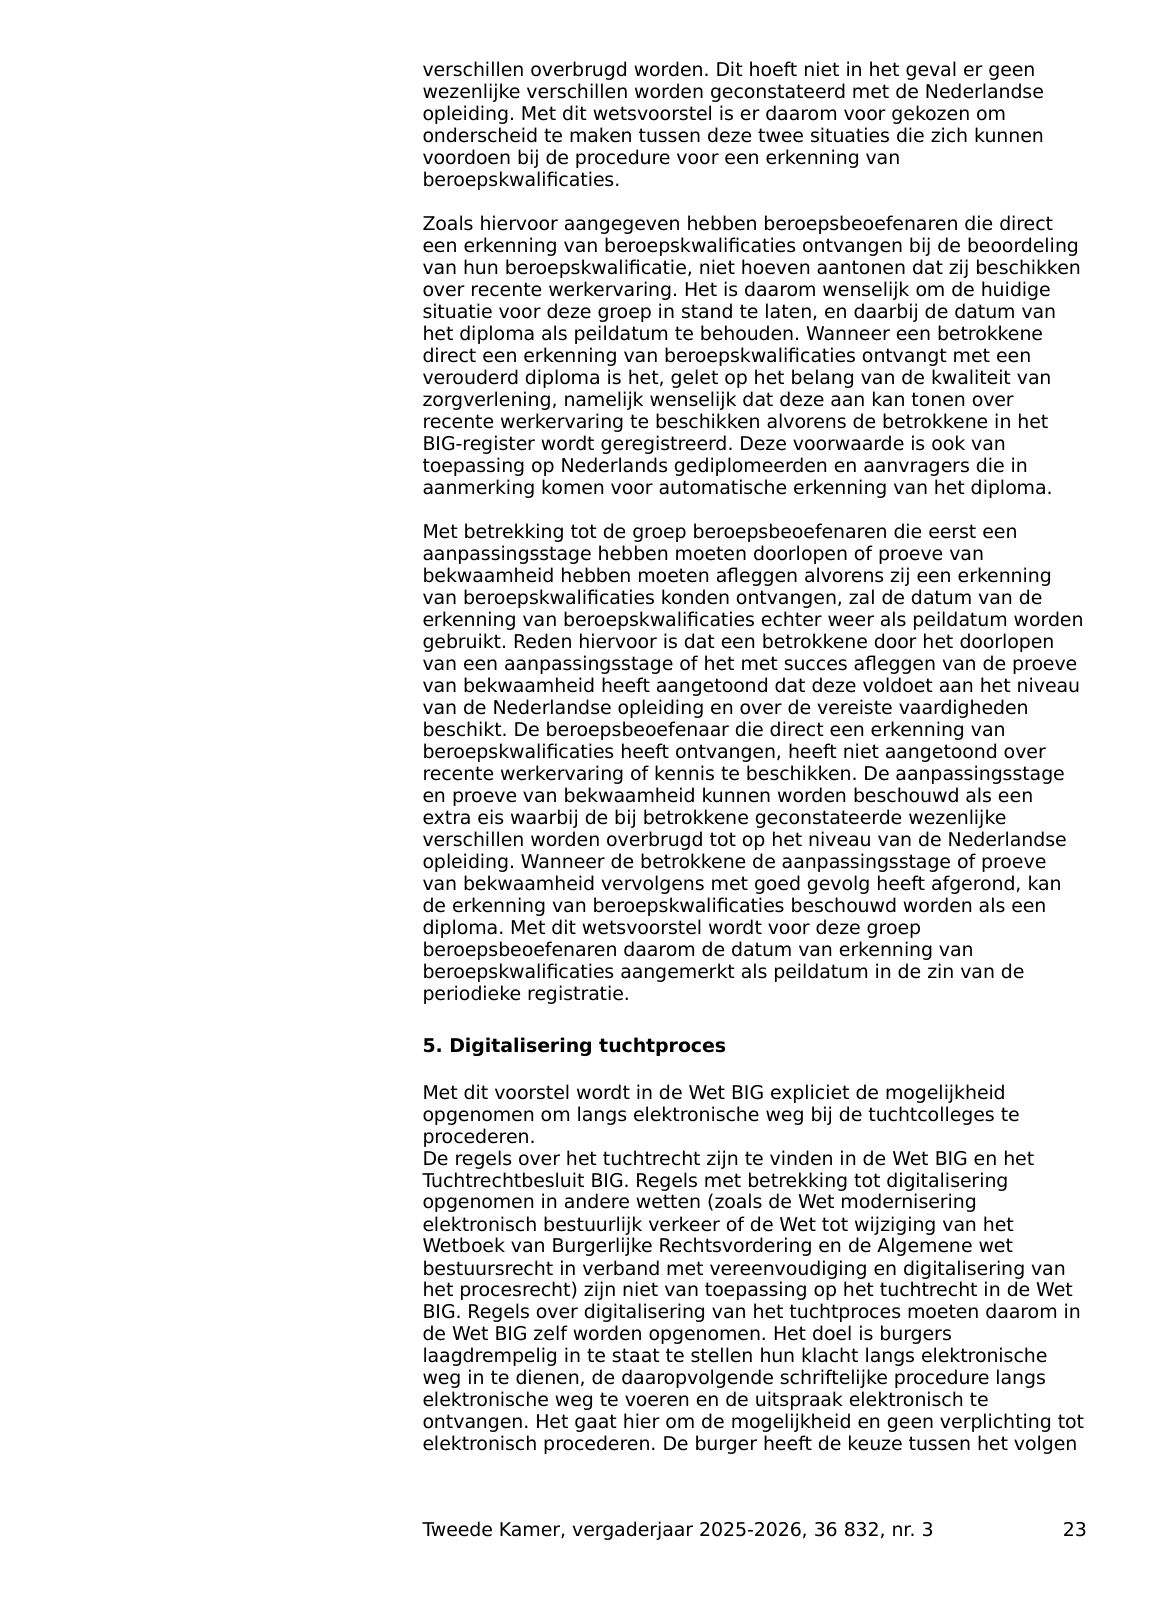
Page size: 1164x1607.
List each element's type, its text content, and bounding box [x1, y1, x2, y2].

text Met dit voorstel wordt in de Wet BIG expliciet de mogelijkheid opgenomen om langs elektronische weg bij de tuchtcolleges te procederen. [422, 1082, 1087, 1147]
text Zoals hiervoor aangegeven hebben beroepsbeoefenaren die direct een erkenning van beroepskwalificaties ontvangen bij de beoordeling van hun beroepskwalificatie, niet hoeven aantonen dat zij beschikken over recente werkervaring. Het is daarom wenselijk om de huidige situatie voor deze groep in stand te laten, en daarbij de datum van het diploma als peildatum te behouden. Wanneer een betrokkene direct een erkenning van beroepskwalificaties ontvangt met een verouderd diploma is het, gelet op het belang van de kwaliteit van zorgverlening, namelijk wenselijk dat deze aan kan tonen over recente werkervaring te beschikken alvorens de betrokkene in het BIG-register wordt geregistreerd. Deze voorwaarde is ook van toepassing op Nederlands gediplomeerden en aanvragers die in aanmerking komen voor automatische erkenning van het diploma. [422, 213, 1087, 499]
subtitle 5. Digitalisering tuchtproces [422, 1034, 1087, 1057]
text Met betrekking tot de groep beroepsbeoefenaren die eerst een aanpassingsstage hebben moeten doorlopen of proeve van bekwaamheid hebben moeten afleggen alvorens zij een erkenning van beroepskwalificaties konden ontvangen, zal de datum van de erkenning van beroepskwalificaties echter weer als peildatum worden gebruikt. Reden hiervoor is dat een betrokkene door het doorlopen van een aanpassingsstage of het met succes afleggen van de proeve van bekwaamheid heeft aangetoond dat deze voldoet aan het niveau van de Nederlandse opleiding en over de vereiste vaardigheden beschikt. De beroepsbeoefenaar die direct een erkenning van beroepskwalificaties heeft ontvangen, heeft niet aangetoond over recente werkervaring of kennis te beschikken. De aanpassingsstage en proeve van bekwaamheid kunnen worden beschouwd als een extra eis waarbij de bij betrokkene geconstateerde wezenlijke verschillen worden overbrugd tot op het niveau van de Nederlandse opleiding. Wanneer de betrokkene de aanpassingsstage of proeve van bekwaamheid vervolgens met goed gevolg heeft afgerond, kan de erkenning van beroepskwalificaties beschouwd worden als een diploma. Met dit wetsvoorstel wordt voor deze groep beroepsbeoefenaren daarom de datum van erkenning van beroepskwalificaties aangemerkt als peildatum in de zin van de periodieke registratie. [422, 521, 1087, 1004]
text verschillen overbrugd worden. Dit hoeft niet in het geval er geen wezenlijke verschillen worden geconstateerd met de Nederlandse opleiding. Met dit wetsvoorstel is er daarom voor gekozen om onderscheid te maken tussen deze twee situaties die zich kunnen voordoen bij de procedure voor een erkenning van beroepskwalificaties. [422, 59, 1087, 191]
text De regels over het tuchtrecht zijn te vinden in de Wet BIG en het Tuchtrechtbesluit BIG. Regels met betrekking tot digitalisering opgenomen in andere wetten (zoals de Wet modernisering elektronisch bestuurlijk verkeer of de Wet tot wijziging van het Wetboek van Burgerlijke Rechtsvordering en de Algemene wet bestuursrecht in verband met vereenvoudiging en digitalisering van het procesrecht) zijn niet van toepassing op het tuchtrecht in de Wet BIG. Regels over digitalisering van het tuchtproces moeten daarom in de Wet BIG zelf worden opgenomen. Het doel is burgers laagdrempelig in te staat te stellen hun klacht langs elektronische weg in te dienen, de daaropvolgende schriftelijke procedure langs elektronische weg te voeren en de uitspraak elektronisch te ontvangen. Het gaat hier om de mogelijkheid en geen verplichting tot elektronisch procederen. De burger heeft de keuze tussen het volgen [422, 1147, 1087, 1455]
